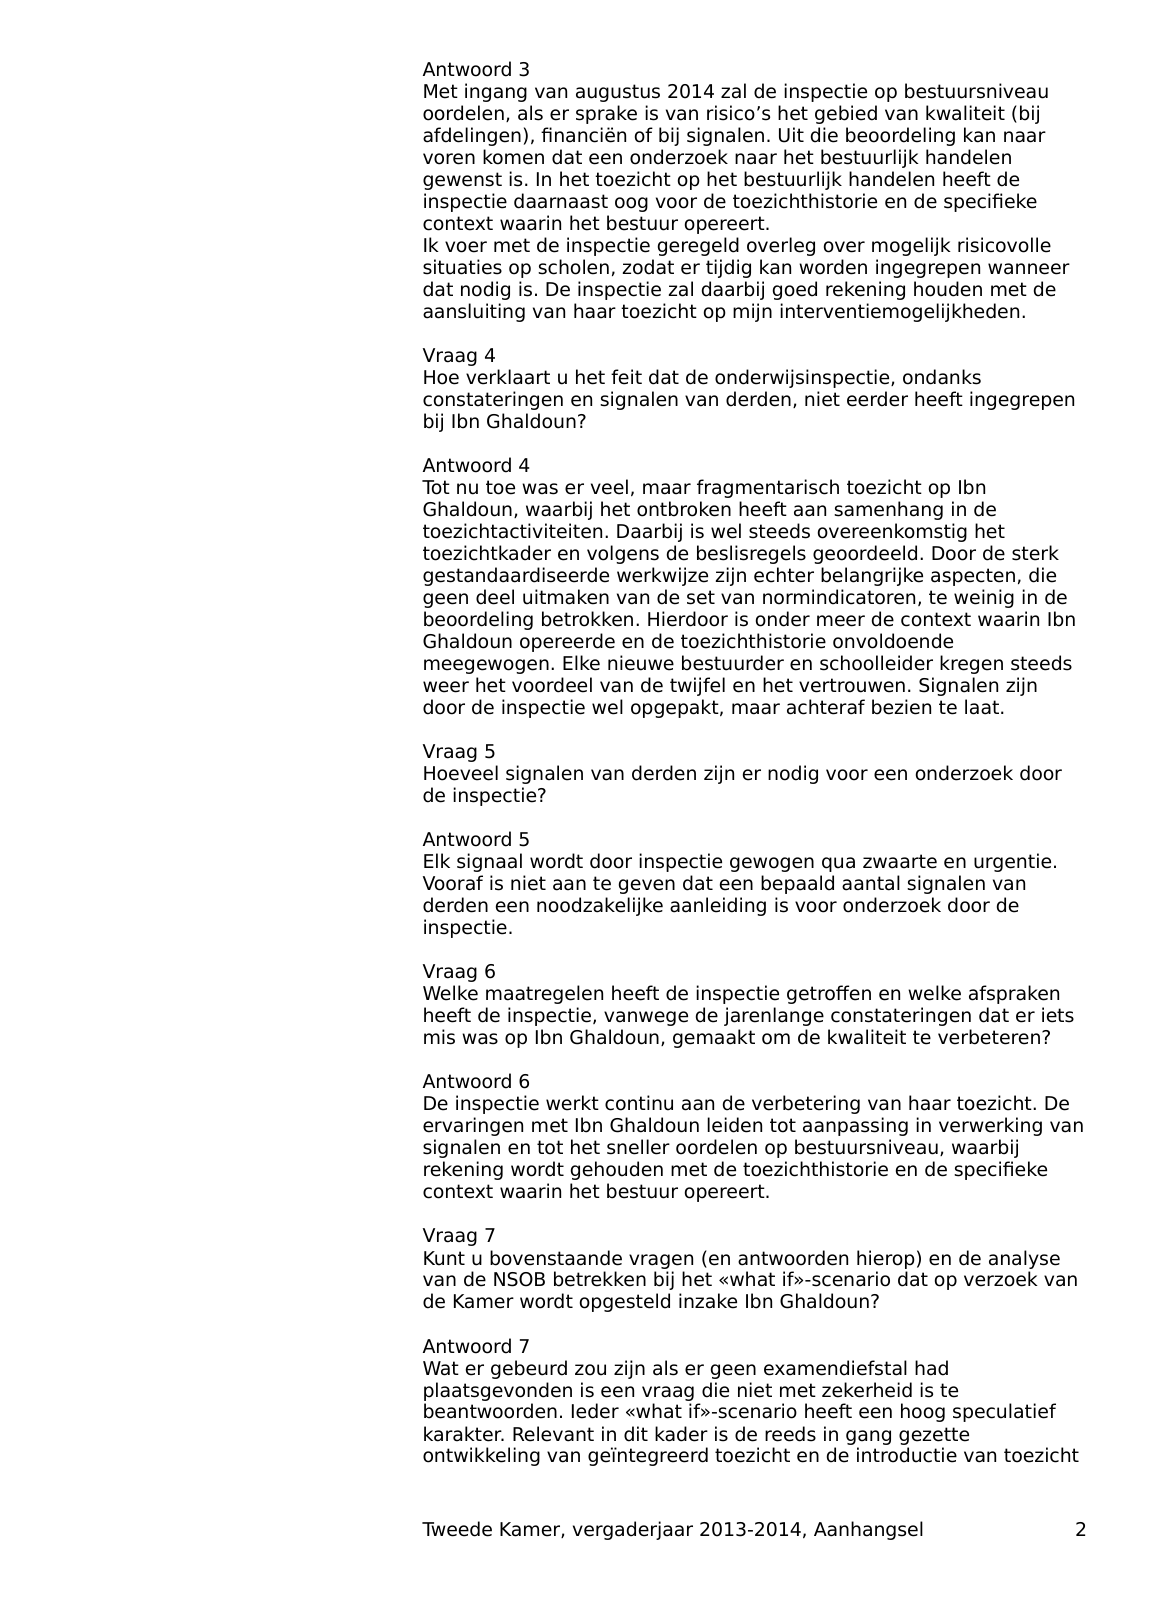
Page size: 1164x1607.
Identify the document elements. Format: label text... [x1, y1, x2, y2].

text Vraag 6 [422, 961, 1087, 983]
text Tot nu toe was er veel, maar fragmentarisch toezicht op Ibn Ghaldoun, waarbij het ontbroken heeft aan samenhang in de toezichtactiviteiten. Daarbij is wel steeds overeenkomstig het toezichtkader en volgens de beslisregels geoordeeld. Door de sterk gestandaardiseerde werkwijze zijn echter belangrijke aspecten, die geen deel uitmaken van de set van normindicatoren, te weinig in de beoordeling betrokken. Hierdoor is onder meer de context waarin Ibn Ghaldoun opereerde en de toezichthistorie onvoldoende meegewogen. Elke nieuwe bestuurder en schoolleider kregen steeds weer het voordeel van de twijfel en het vertrouwen. Signalen zijn door de inspectie wel opgepakt, maar achteraf bezien te laat. [422, 477, 1087, 719]
text Met ingang van augustus 2014 zal de inspectie op bestuursniveau oordelen, als er sprake is van risico’s het gebied van kwaliteit (bij afdelingen), financiën of bij signalen. Uit die beoordeling kan naar voren komen dat een onderzoek naar het bestuurlijk handelen gewenst is. In het toezicht op het bestuurlijk handelen heeft de inspectie daarnaast oog voor de toezichthistorie en de specifieke context waarin het bestuur opereert. [422, 81, 1087, 235]
text Hoe verklaart u het feit dat de onderwijsinspectie, ondanks constateringen en signalen van derden, niet eerder heeft ingegrepen bij Ibn Ghaldoun? [422, 367, 1087, 433]
text Antwoord 4 [422, 455, 1087, 477]
text Vraag 5 [422, 741, 1087, 763]
text Vraag 4 [422, 345, 1087, 367]
text Antwoord 6 [422, 1071, 1087, 1093]
text Wat er gebeurd zou zijn als er geen examendiefstal had plaatsgevonden is een vraag die niet met zekerheid is te beantwoorden. Ieder «what if»-scenario heeft een hoog speculatief karakter. Relevant in dit kader is de reeds in gang gezette ontwikkeling van geïntegreerd toezicht en de introductie van toezicht [422, 1357, 1087, 1467]
text Hoeveel signalen van derden zijn er nodig voor een onderzoek door de inspectie? [422, 763, 1087, 807]
text Ik voer met de inspectie geregeld overleg over mogelijk risicovolle situaties op scholen, zodat er tijdig kan worden ingegrepen wanneer dat nodig is. De inspectie zal daarbij goed rekening houden met de aansluiting van haar toezicht op mijn interventiemogelijkheden. [422, 235, 1087, 323]
text Kunt u bovenstaande vragen (en antwoorden hierop) en de analyse van de NSOB betrekken bij het «what if»-scenario dat op verzoek van de Kamer wordt opgesteld inzake Ibn Ghaldoun? [422, 1247, 1087, 1313]
text Elk signaal wordt door inspectie gewogen qua zwaarte en urgentie. Vooraf is niet aan te geven dat een bepaald aantal signalen van derden een noodzakelijke aanleiding is voor onderzoek door de inspectie. [422, 851, 1087, 939]
text Antwoord 7 [422, 1336, 1087, 1357]
text Welke maatregelen heeft de inspectie getroffen en welke afspraken heeft de inspectie, vanwege de jarenlange constateringen dat er iets mis was op Ibn Ghaldoun, gemaakt om de kwaliteit te verbeteren? [422, 983, 1087, 1049]
text De inspectie werkt continu aan de verbetering van haar toezicht. De ervaringen met Ibn Ghaldoun leiden tot aanpassing in verwerking van signalen en tot het sneller oordelen op bestuursniveau, waarbij rekening wordt gehouden met de toezichthistorie en de specifieke context waarin het bestuur opereert. [422, 1093, 1087, 1203]
text Vraag 7 [422, 1225, 1087, 1247]
text Antwoord 3 [422, 59, 1087, 81]
text Antwoord 5 [422, 829, 1087, 851]
